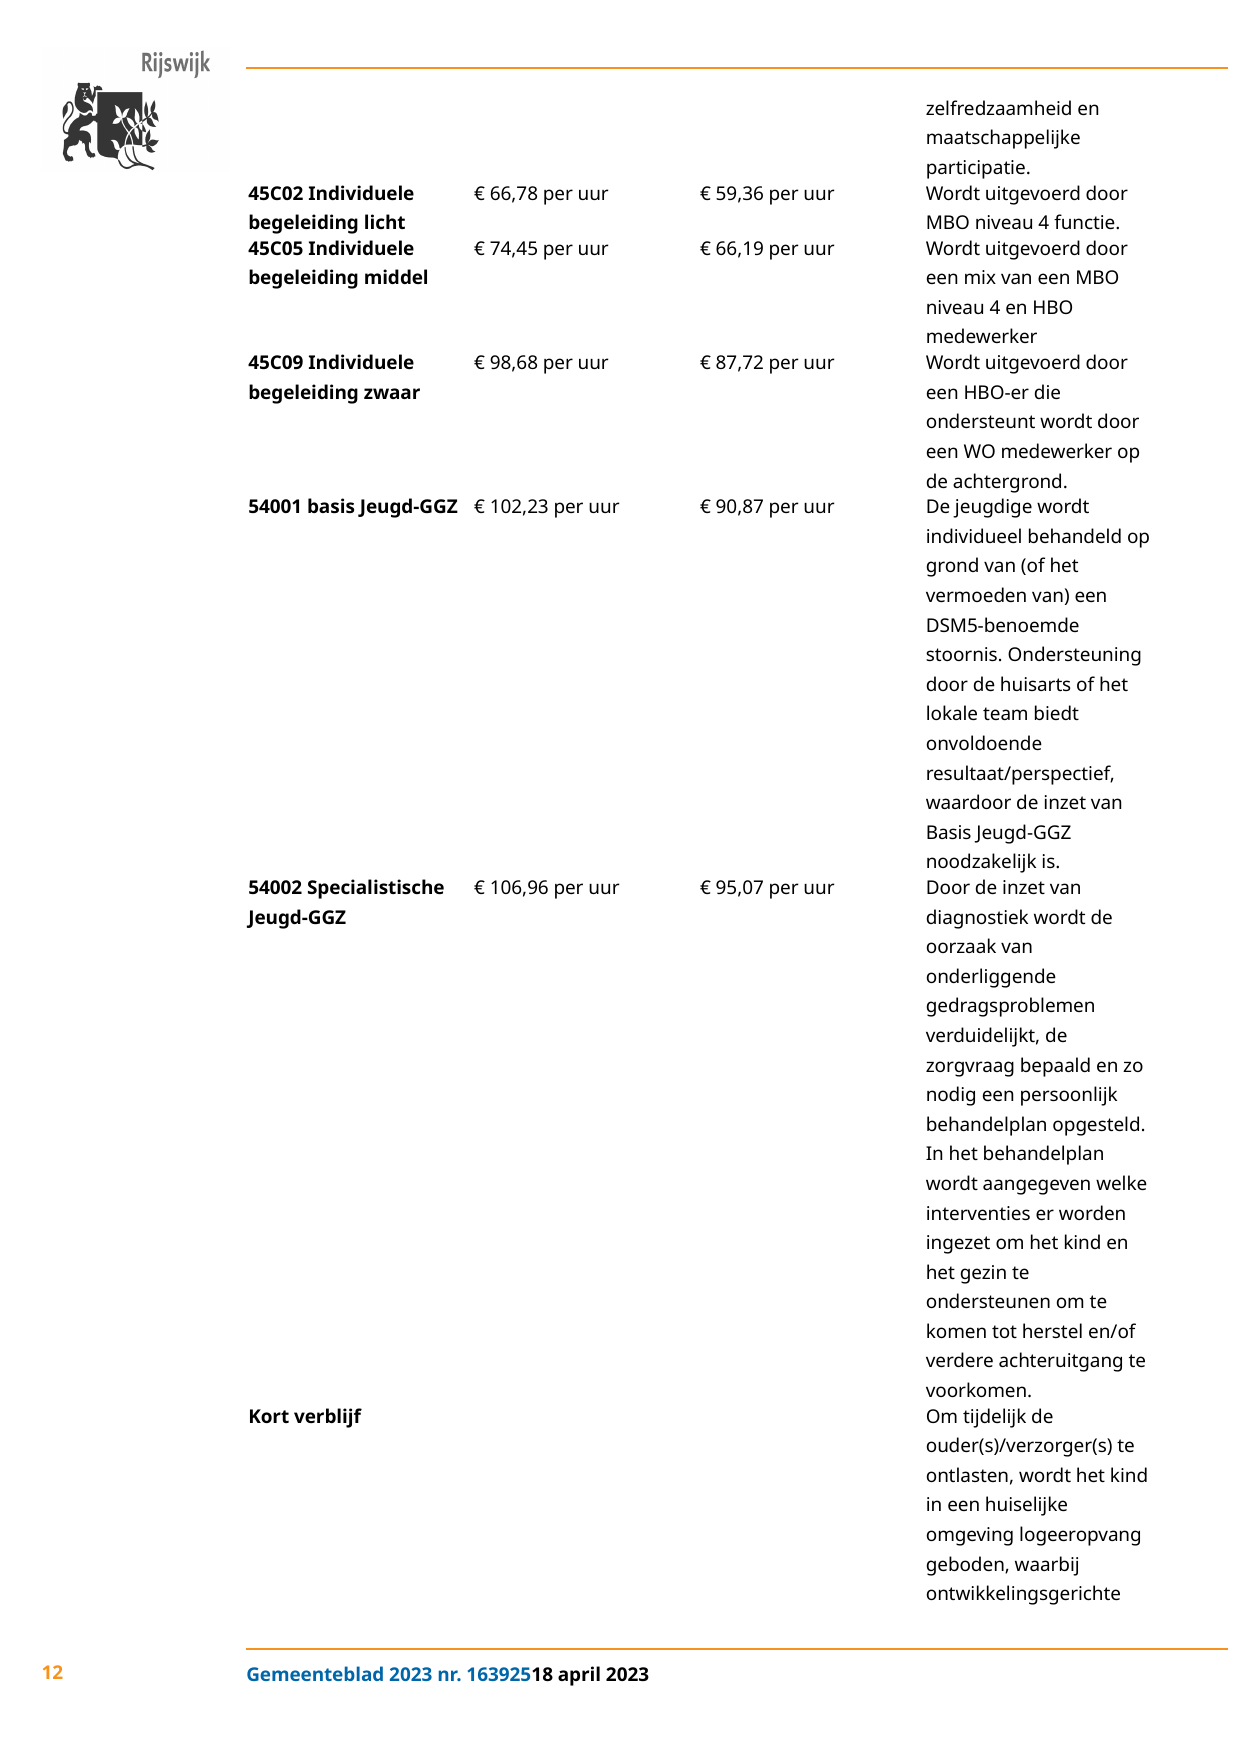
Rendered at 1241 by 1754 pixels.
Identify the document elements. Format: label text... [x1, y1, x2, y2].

table_cell 54002 Specialistische Jeugd-GGZ [248, 874, 474, 1403]
table_cell De jeugdige wordt individueel behandeld op grond van (of het vermoeden van) een DSM5-benoemde stoornis. Ondersteuning door de huisarts of het lokale team biedt onvoldoende resultaat/perspectief, waardoor de inzet van Basis Jeugd-GGZ noodzakelijk is. [926, 494, 1152, 874]
table_cell € 98,68 per uur [474, 350, 700, 493]
table_cell € 66,19 per uur [700, 235, 926, 349]
table_cell € 87,72 per uur [700, 350, 926, 493]
picture [41, 47, 231, 172]
table_cell € 66,78 per uur [474, 180, 700, 235]
table_cell [700, 1403, 926, 1606]
table_cell € 102,23 per uur [474, 494, 700, 874]
table_cell 45C02 Individuele begeleiding licht [248, 180, 474, 235]
table_cell € 95,07 per uur [700, 874, 926, 1403]
table_cell [248, 95, 474, 180]
table_cell Om tijdelijk de ouder(s)/verzorger(s) te ontlasten, wordt het kind in een huiselijke omgeving logeeropvang geboden, waarbij ontwikkelingsgerichte [926, 1403, 1152, 1606]
table_cell Wordt uitgevoerd door MBO niveau 4 functie. [926, 180, 1152, 235]
table_cell 45C05 Individuele begeleiding middel [248, 235, 474, 349]
table_cell 45C09 Individuele begeleiding zwaar [248, 350, 474, 493]
table_cell zelfredzaamheid en maatschappelijke participatie. [926, 95, 1152, 180]
table_cell Door de inzet van diagnostiek wordt de oorzaak van onderliggende gedragsproblemen verduidelijkt, de zorgvraag bepaald en zo nodig een persoonlijk behandelplan opgesteld. In het behandelplan wordt aangegeven welke interventies er worden ingezet om het kind en het gezin te ondersteunen om te komen tot herstel en/of verdere achteruitgang te voorkomen. [926, 874, 1152, 1403]
table_cell Wordt uitgevoerd door een HBO-er die ondersteunt wordt door een WO medewerker op de achtergrond. [926, 350, 1152, 493]
table_cell 54001 basis Jeugd-GGZ [248, 494, 474, 874]
table_cell [474, 1403, 700, 1606]
table_cell € 106,96 per uur [474, 874, 700, 1403]
table_cell € 74,45 per uur [474, 235, 700, 349]
table_cell Kort verblijf [248, 1403, 474, 1606]
table_cell [474, 95, 926, 180]
table_cell € 90,87 per uur [700, 494, 926, 874]
table_cell € 59,36 per uur [700, 180, 926, 235]
table_cell Wordt uitgevoerd door een mix van een MBO niveau 4 en HBO medewerker [926, 235, 1152, 349]
